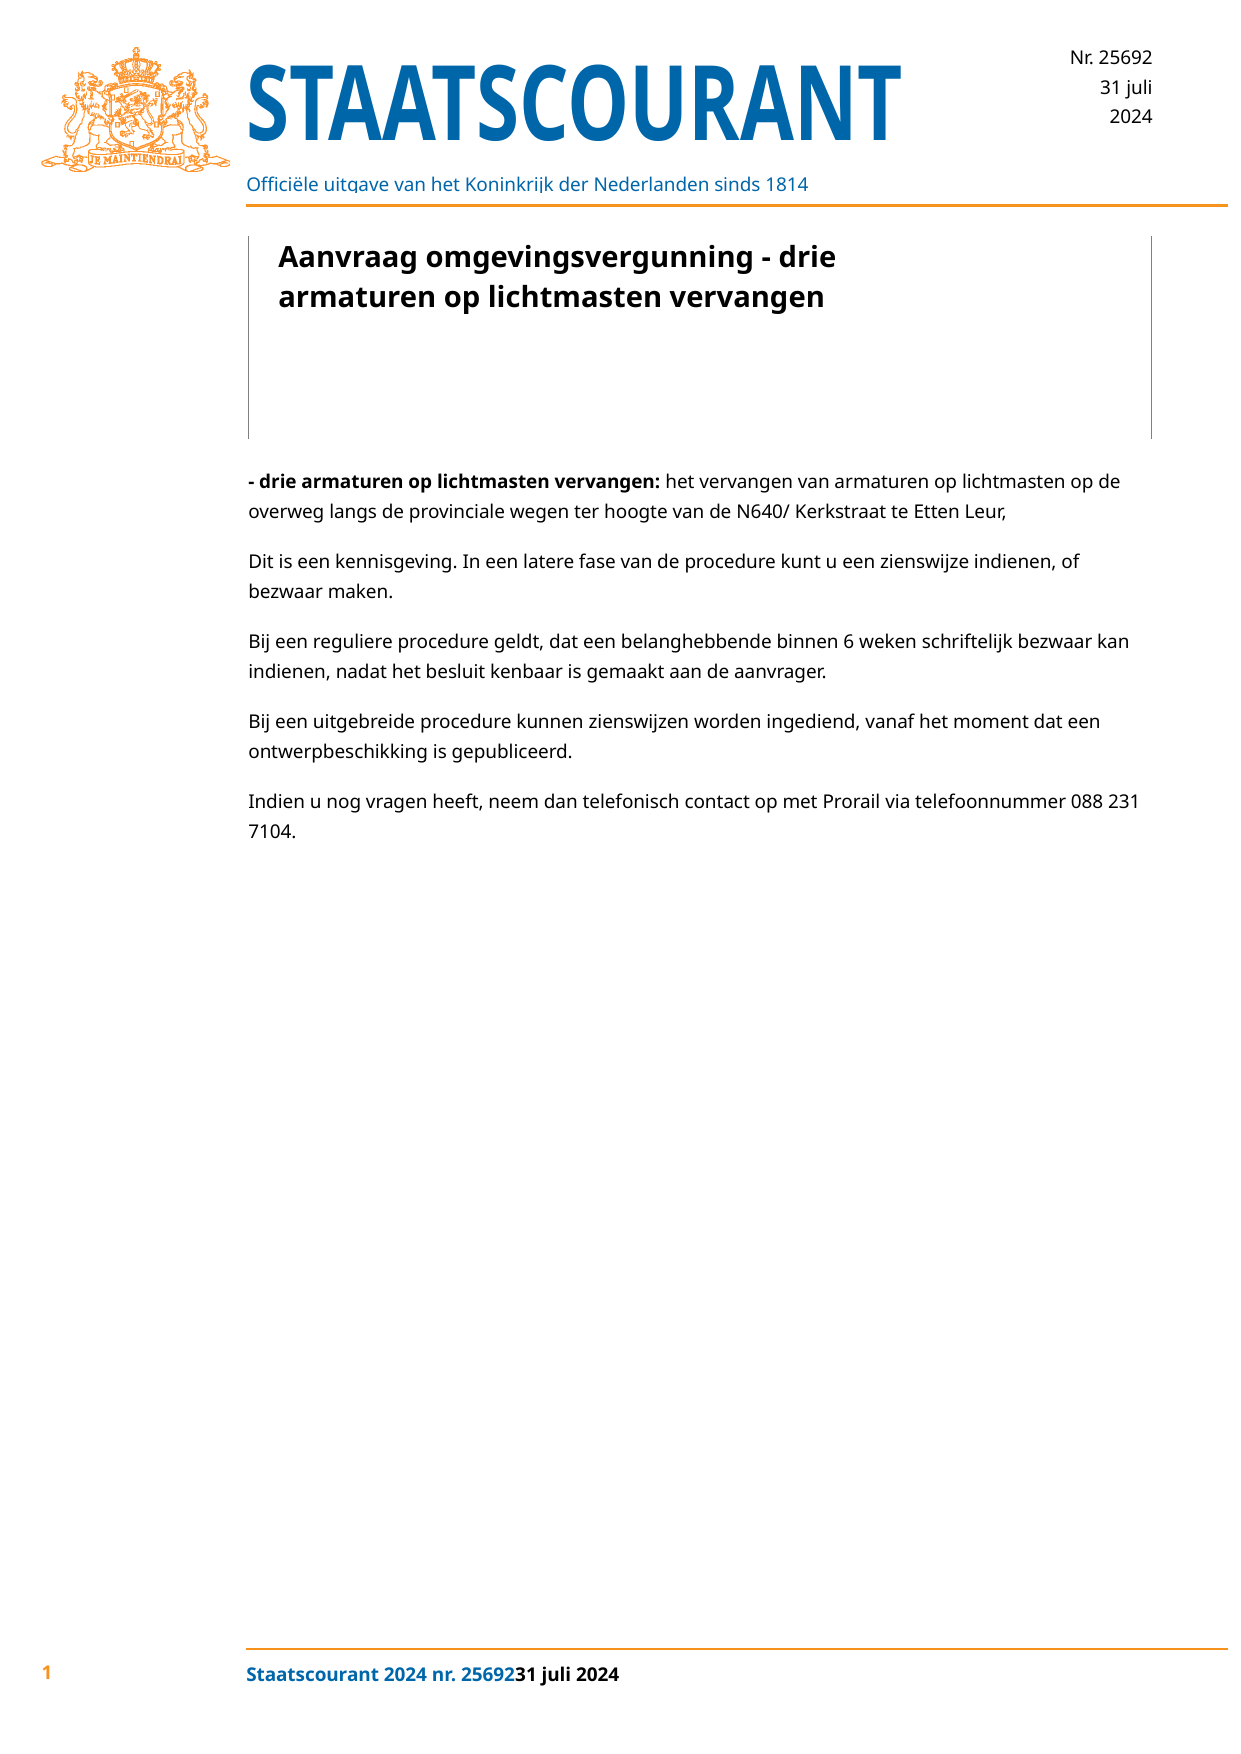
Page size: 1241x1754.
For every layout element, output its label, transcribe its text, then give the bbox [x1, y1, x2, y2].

table_header [1090, 236, 1151, 413]
text Indien u nog vragen heeft, neem dan telefonisch contact op met Prorail via telefoonnummer 088 231 7104. [248, 789, 1152, 844]
text Dit is een kennisgeving. In een latere fase van de procedure kunt u een zienswijze indienen, of bezwaar maken. [248, 549, 1152, 604]
text Bij een uitgebreide procedure kunnen zienswijzen worden ingediend, vanaf het moment dat een ontwerpbeschikking is gepubliceerd. [248, 709, 1152, 764]
text - drie armaturen op lichtmasten vervangen: het vervangen van armaturen op lichtmasten op de overweg langs de provinciale wegen ter hoogte van de N640/ Kerkstraat te Etten Leur, [248, 469, 1152, 524]
table_header Aanvraag omgevingsvergunning - drie armaturen op lichtmasten vervangen [249, 236, 850, 439]
text Bij een reguliere procedure geldt, dat een belanghebbende binnen 6 weken schriftelijk bezwaar kan indienen, nadat het besluit kenbaar is gemaakt aan de aanvrager. [248, 629, 1152, 684]
table_header [850, 236, 912, 413]
picture [41, 47, 231, 172]
picture [912, 236, 1090, 414]
table_header [850, 414, 1151, 439]
